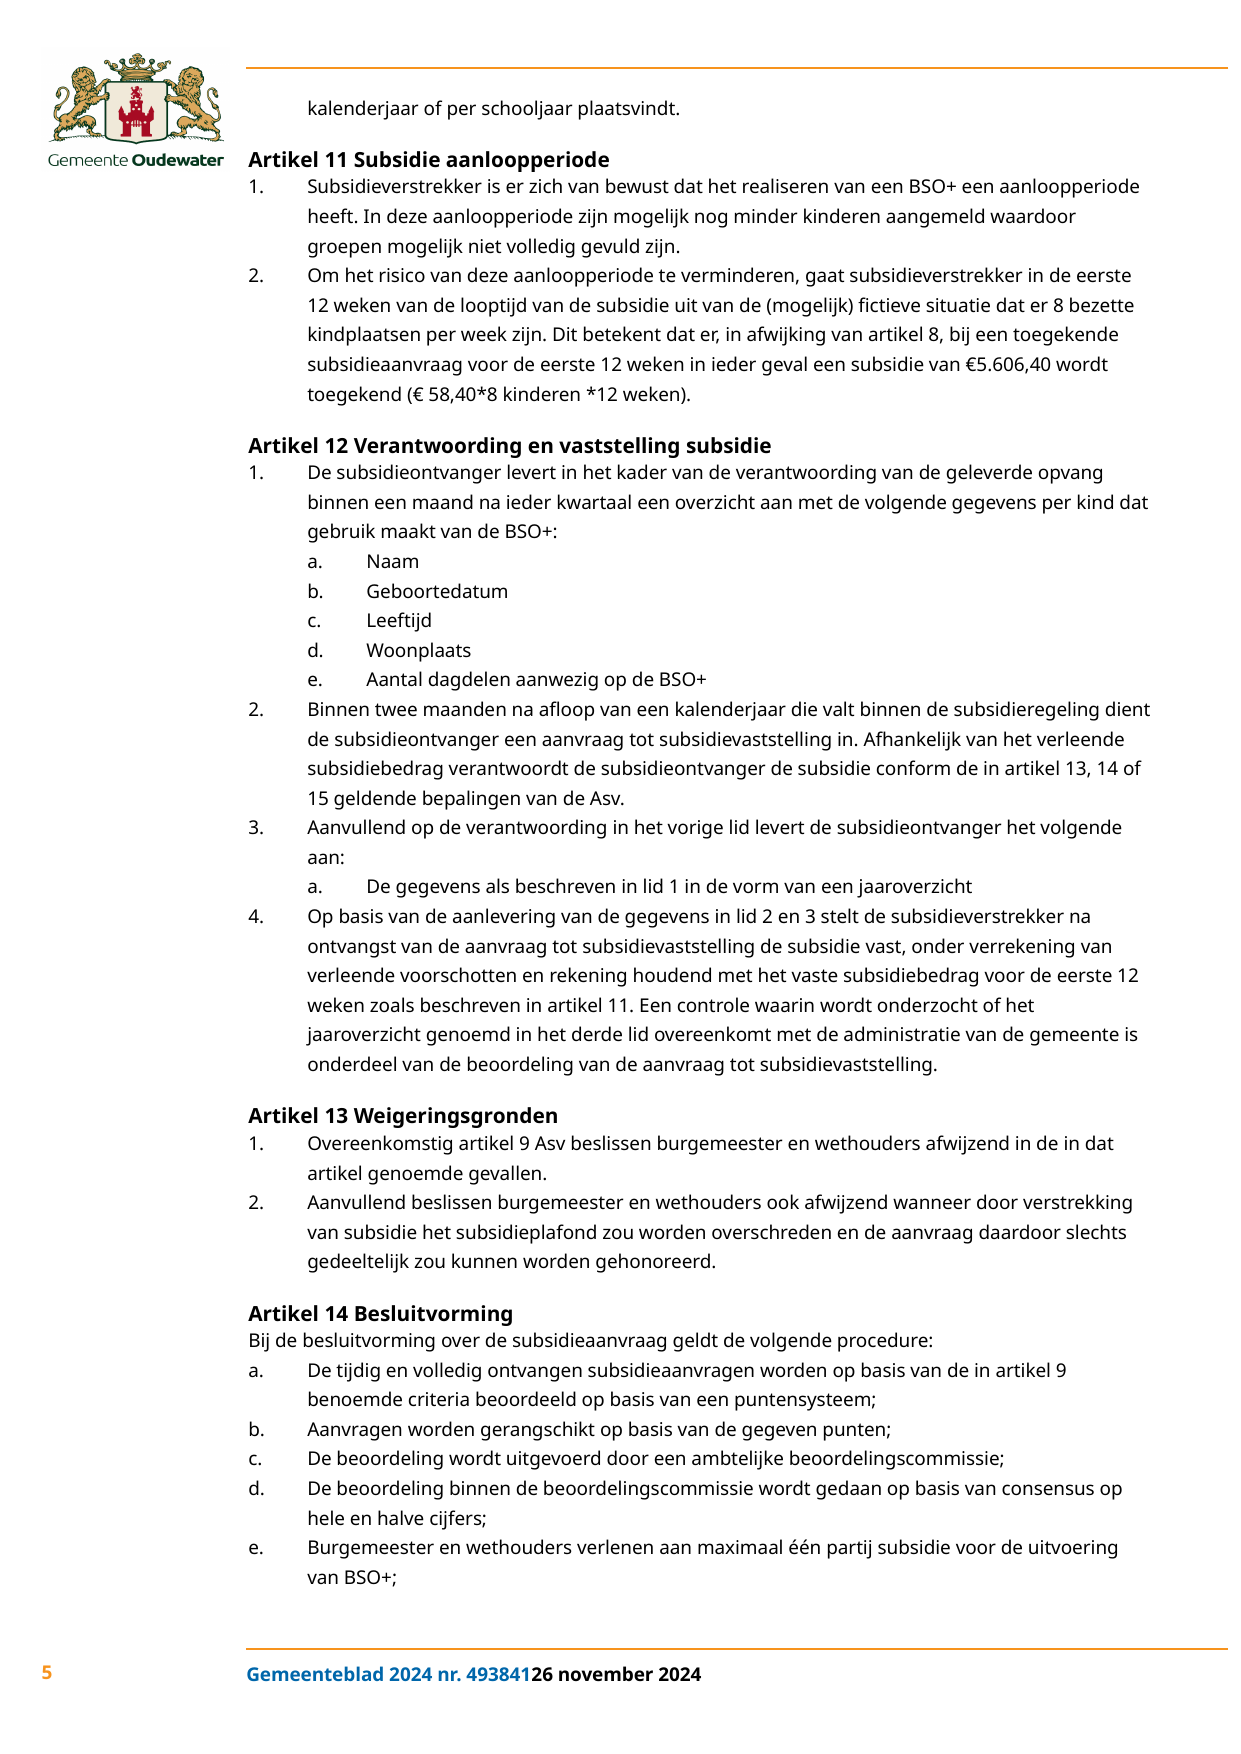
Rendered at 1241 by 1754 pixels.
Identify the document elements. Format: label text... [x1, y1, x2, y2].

list Op basis van de aanlevering van de gegevens in lid 2 en 3 stelt de subsidieverstrekker na ontvangst van de aanvraag tot subsidievaststelling de subsidie vast, onder verrekening van verleende voorschotten en rekening houdend met het vaste subsidiebedrag voor de eerste 12 weken zoals beschreven in artikel 11. Een controle waarin wordt onderzocht of het jaaroverzicht genoemd in het derde lid overeenkomt met de administratie van de gemeente is onderdeel van de beoordeling van de aanvraag tot subsidievaststelling. [248, 903, 1152, 1077]
list Aanvragen worden gerangschikt op basis van de gegeven punten; [248, 1416, 1152, 1442]
list Naam [307, 548, 1152, 574]
list De gegevens als beschreven in lid 1 in de vorm van een jaaroverzicht [307, 874, 1152, 899]
list Burgemeester en wethouders verlenen aan maximaal één partij subsidie voor de uitvoering van BSO+; [248, 1534, 1152, 1590]
list Subsidieverstrekker is er zich van bewust dat het realiseren van een BSO+ een aanloopperiode heeft. In deze aanloopperiode zijn mogelijk nog minder kinderen aangemeld waardoor groepen mogelijk niet volledig gevuld zijn. [248, 174, 1152, 258]
list Binnen twee maanden na afloop van een kalenderjaar die valt binnen de subsidieregeling dient de subsidieontvanger een aanvraag tot subsidievaststelling in. Afhankelijk van het verleende subsidiebedrag verantwoordt de subsidieontvanger de subsidie conform de in artikel 13, 14 of 15 geldende bepalingen van de Asv. [248, 696, 1152, 811]
text Artikel 12 Verantwoording en vaststelling subsidie [248, 431, 1152, 459]
list Geboortedatum [307, 578, 1152, 604]
text Artikel 13 Weigeringsgronden [248, 1102, 1152, 1130]
list Aanvullend op de verantwoording in het vorige lid levert de subsidieontvanger het volgende aan: [248, 814, 1152, 870]
text Artikel 14 Besluitvorming [248, 1299, 1152, 1327]
list Overeenkomstig artikel 9 Asv beslissen burgemeester en wethouders afwijzend in de in dat artikel genoemde gevallen. [248, 1130, 1152, 1185]
list Leeftijd [307, 607, 1152, 633]
picture [41, 47, 231, 172]
list De tijdig en volledig ontvangen subsidieaanvragen worden op basis van de in artikel 9 benoemde criteria beoordeeld op basis van een puntensysteem; [248, 1357, 1152, 1412]
list Woonplaats [307, 637, 1152, 663]
list Aantal dagdelen aanwezig op de BSO+ [307, 667, 1152, 692]
list Om het risico van deze aanloopperiode te verminderen, gaat subsidieverstrekker in de eerste 12 weken van de looptijd van de subsidie uit van de (mogelijk) fictieve situatie dat er 8 bezette kindplaatsen per week zijn. Dit betekent dat er, in afwijking van artikel 8, bij een toegekende subsidieaanvraag voor de eerste 12 weken in ieder geval een subsidie van €5.606,40 wordt toegekend (€ 58,40*8 kinderen *12 weken). [248, 262, 1152, 406]
list De beoordeling wordt uitgevoerd door een ambtelijke beoordelingscommissie; [248, 1446, 1152, 1471]
list kalenderjaar of per schooljaar plaatsvindt. [248, 95, 1152, 121]
list De subsidieontvanger levert in het kader van de verantwoording van de geleverde opvang binnen een maand na ieder kwartaal een overzicht aan met de volgende gegevens per kind dat gebruik maakt van de BSO+: [248, 459, 1152, 544]
list Aanvullend beslissen burgemeester en wethouders ook afwijzend wanneer door verstrekking van subsidie het subsidieplafond zou worden overschreden en de aanvraag daardoor slechts gedeeltelijk zou kunnen worden gehonoreerd. [248, 1189, 1152, 1274]
text Artikel 11 Subsidie aanloopperiode [248, 145, 1152, 174]
list De beoordeling binnen de beoordelingscommissie wordt gedaan op basis van consensus op hele en halve cijfers; [248, 1475, 1152, 1531]
text Bij de besluitvorming over de subsidieaanvraag geldt de volgende procedure: [248, 1327, 1152, 1353]
